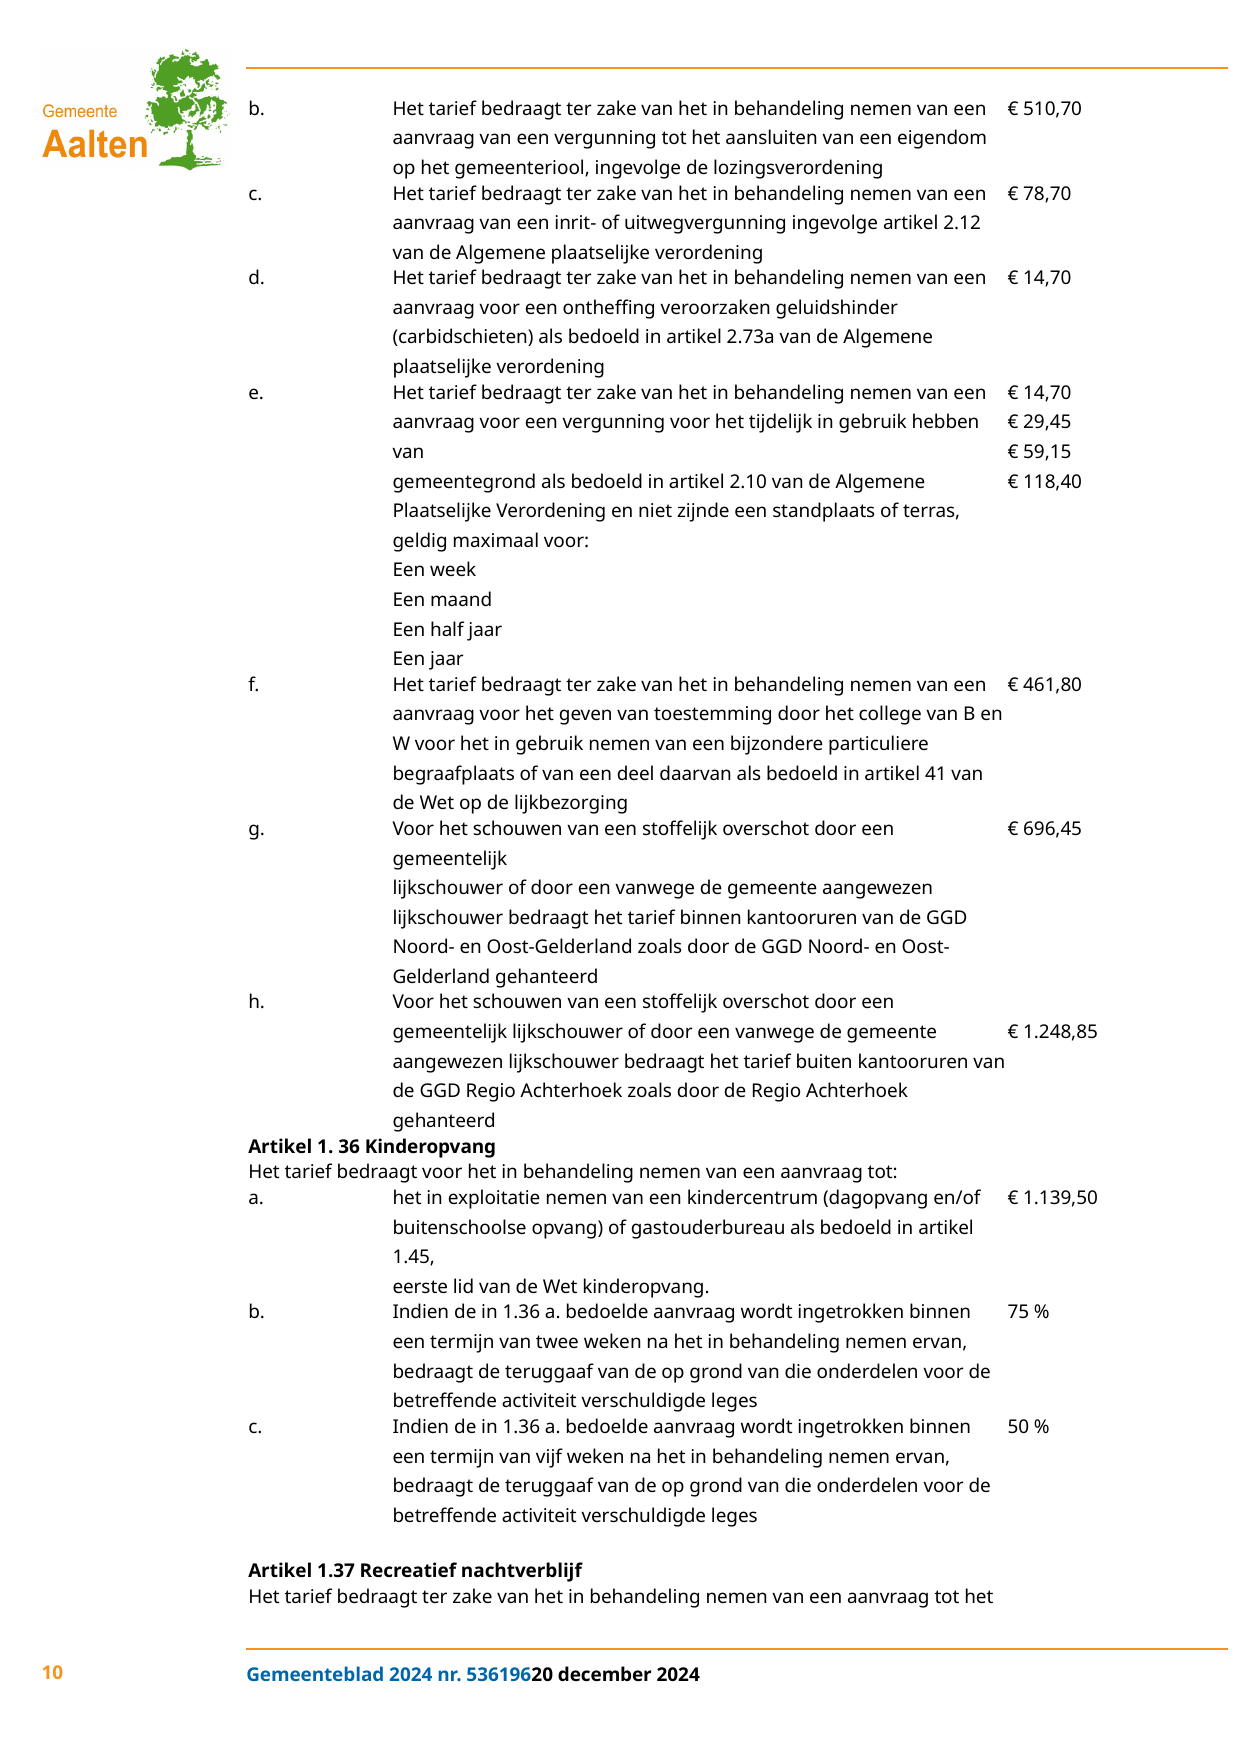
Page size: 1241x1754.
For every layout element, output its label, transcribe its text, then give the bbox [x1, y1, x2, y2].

picture [41, 47, 231, 172]
table_cell [1007, 1583, 1152, 1609]
table_cell Indien de in 1.36 a. bedoelde aanvraag wordt ingetrokken binnen een termijn van vijf weken na het in behandeling nemen ervan, bedraagt de teruggaaf van de op grond van die onderdelen voor de betreffende activiteit verschuldigde leges [392, 1413, 1007, 1528]
table_cell het in exploitatie nemen van een kindercentrum (dagopvang en/of buitenschoolse opvang) of gastouderbureau als bedoeld in artikel 1.45, eerste lid van de Wet kinderopvang. [392, 1184, 1007, 1299]
table_cell € 14,70 [1007, 265, 1152, 379]
table_cell c. [248, 180, 392, 264]
table_cell d. [248, 265, 392, 379]
table_cell € 696,45 [1007, 815, 1152, 989]
table_cell Het tarief bedraagt ter zake van het in behandeling nemen van een aanvraag van een vergunning tot het aansluiten van een eigendom op het gemeenteriool, ingevolge de lozingsverordening [392, 95, 1007, 180]
table_cell Het tarief bedraagt ter zake van het in behandeling nemen van een aanvraag tot het [248, 1583, 1007, 1609]
table_cell a. [248, 1184, 392, 1299]
table_cell 50 % [1007, 1413, 1152, 1528]
table_cell [1007, 1159, 1152, 1184]
table_cell Het tarief bedraagt voor het in behandeling nemen van een aanvraag tot: [248, 1159, 1007, 1184]
table_cell e. [248, 379, 392, 671]
table_cell h. [248, 989, 392, 1133]
table_cell Het tarief bedraagt ter zake van het in behandeling nemen van een aanvraag van een inrit- of uitwegvergunning ingevolge artikel 2.12 van de Algemene plaatselijke verordening [392, 180, 1007, 264]
table_cell b. [248, 1299, 392, 1413]
table_cell € 510,70 [1007, 95, 1152, 180]
table_cell € 1.139,50 [1007, 1184, 1152, 1299]
table_cell Artikel 1. 36 Kinderopvang [248, 1133, 1007, 1158]
table_cell [1007, 1528, 1152, 1583]
table_cell b. [248, 95, 392, 180]
table_cell € 14,70 € 29,45 € 59,15 € 118,40 [1007, 379, 1152, 671]
table_cell Het tarief bedraagt ter zake van het in behandeling nemen van een aanvraag voor een ontheffing veroorzaken geluidshinder (carbidschieten) als bedoeld in artikel 2.73a van de Algemene plaatselijke verordening [392, 265, 1007, 379]
table_cell € 1.248,85 [1007, 989, 1152, 1133]
table_cell Het tarief bedraagt ter zake van het in behandeling nemen van een aanvraag voor een vergunning voor het tijdelijk in gebruik hebben van gemeentegrond als bedoeld in artikel 2.10 van de Algemene Plaatselijke Verordening en niet zijnde een standplaats of terras, geldig maximaal voor: Een week Een maand Een half jaar Een jaar [392, 379, 1007, 671]
table_cell c. [248, 1413, 392, 1528]
table_cell [1007, 1133, 1152, 1158]
table_cell f. [248, 671, 392, 815]
table_cell 75 % [1007, 1299, 1152, 1413]
table_cell € 461,80 [1007, 671, 1152, 815]
table_cell € 78,70 [1007, 180, 1152, 264]
table_cell Voor het schouwen van een stoffelijk overschot door een gemeentelijk lijkschouwer of door een vanwege de gemeente aangewezen lijkschouwer bedraagt het tarief binnen kantooruren van de GGD Noord- en Oost-Gelderland zoals door de GGD Noord- en Oost-Gelderland gehanteerd [392, 815, 1007, 989]
table_cell g. [248, 815, 392, 989]
table_cell Het tarief bedraagt ter zake van het in behandeling nemen van een aanvraag voor het geven van toestemming door het college van B en W voor het in gebruik nemen van een bijzondere particuliere begraafplaats of van een deel daarvan als bedoeld in artikel 41 van de Wet op de lijkbezorging [392, 671, 1007, 815]
table_cell Indien de in 1.36 a. bedoelde aanvraag wordt ingetrokken binnen een termijn van twee weken na het in behandeling nemen ervan, bedraagt de teruggaaf van de op grond van die onderdelen voor de betreffende activiteit verschuldigde leges [392, 1299, 1007, 1413]
table_cell Voor het schouwen van een stoffelijk overschot door een gemeentelijk lijkschouwer of door een vanwege de gemeente aangewezen lijkschouwer bedraagt het tarief buiten kantooruren van de GGD Regio Achterhoek zoals door de Regio Achterhoek gehanteerd [392, 989, 1007, 1133]
table_cell Artikel 1.37 Recreatief nachtverblijf [248, 1528, 1007, 1583]
